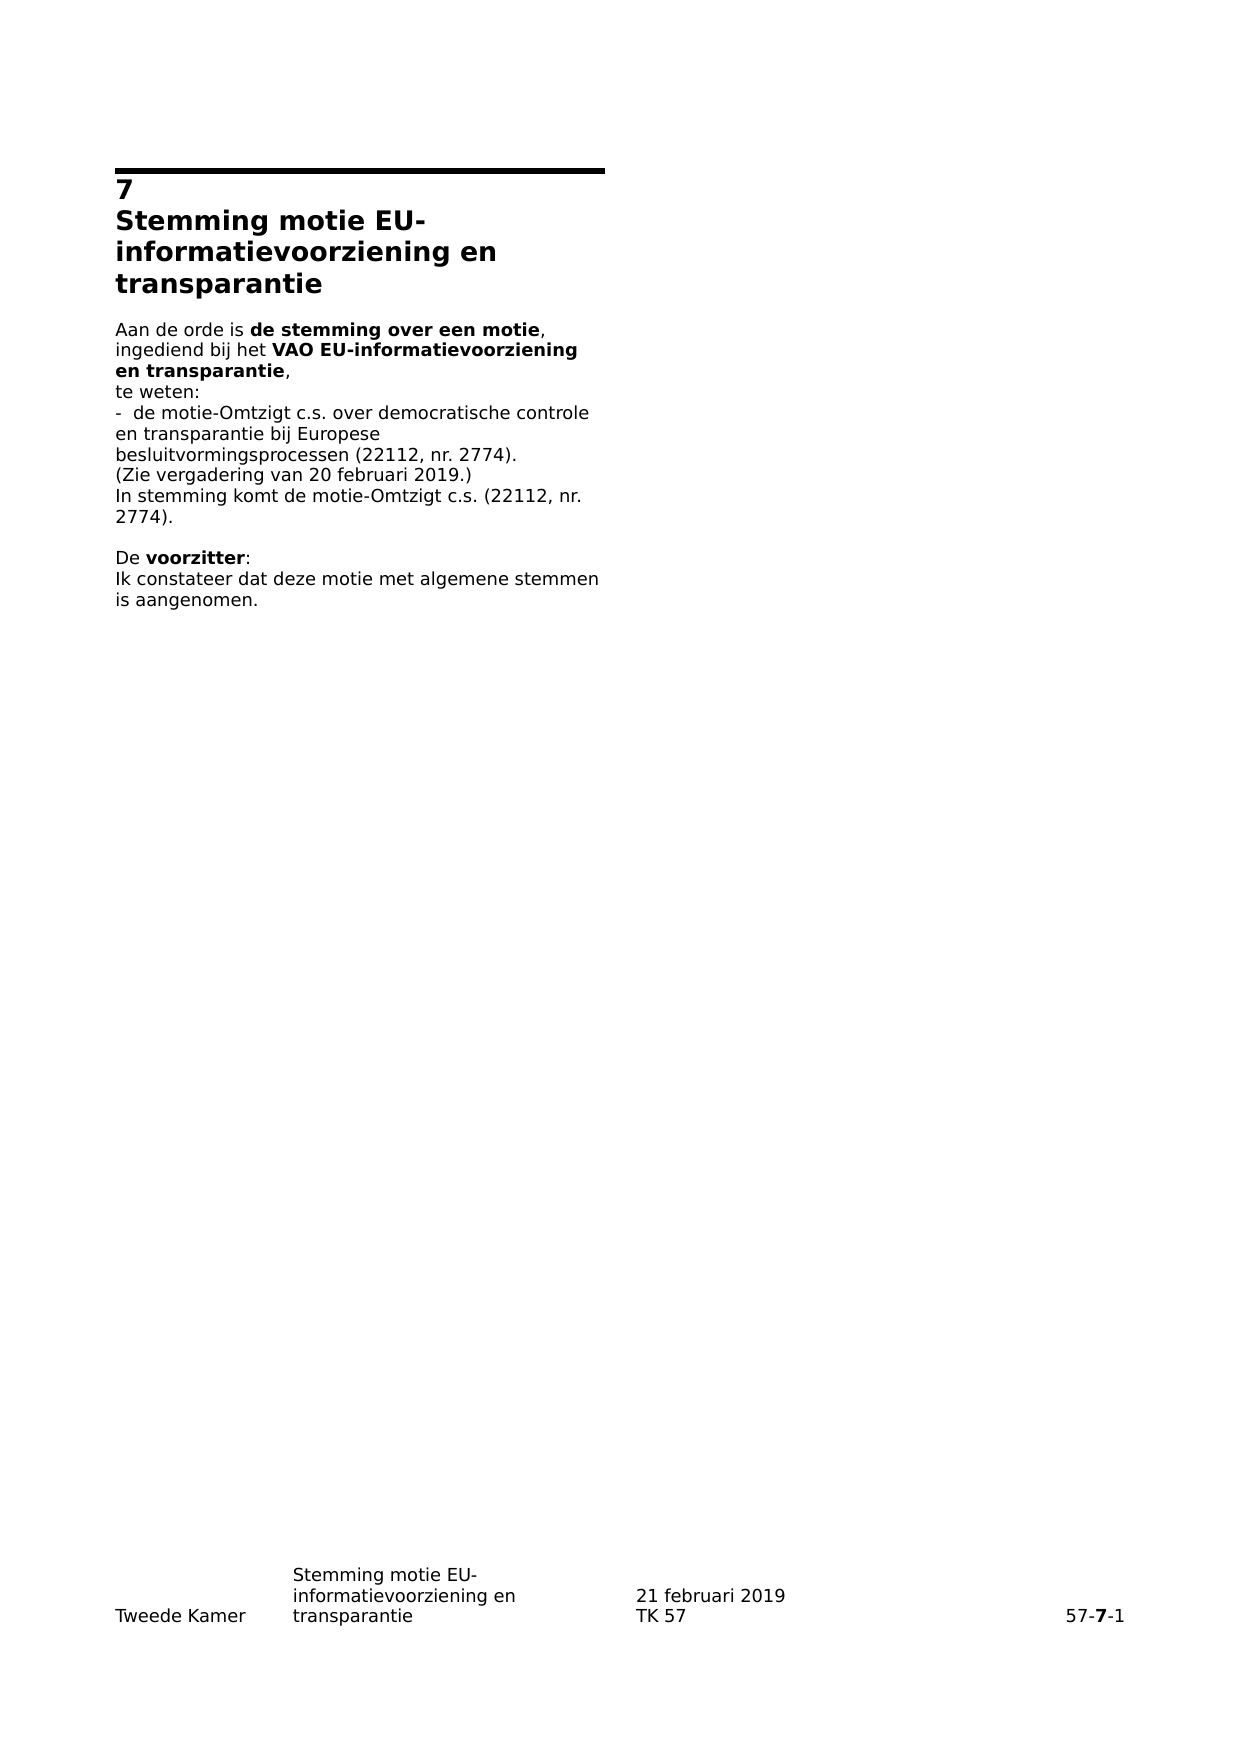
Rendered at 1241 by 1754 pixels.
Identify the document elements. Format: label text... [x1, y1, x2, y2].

text Ik constateer dat deze motie met algemene stemmen is aangenomen. [115, 568, 605, 610]
text De voorzitter: [115, 548, 605, 568]
text (Zie vergadering van 20 februari 2019.) [115, 465, 605, 486]
list de motie-Omtzigt c.s. over democratische controle en transparantie bij Europese besluitvormingsprocessen (22112, nr. 2774). [115, 403, 605, 465]
text Aan de orde is de stemming over een motie, ingediend bij het VAO EU-informatievoorziening en transparantie, [115, 319, 605, 382]
text In stemming komt de motie-Omtzigt c.s. (22112, nr. 2774). [115, 486, 605, 528]
text te weten: [115, 382, 605, 403]
title 7 Stemming motie EU-informatievoorziening en transparantie [115, 174, 605, 299]
